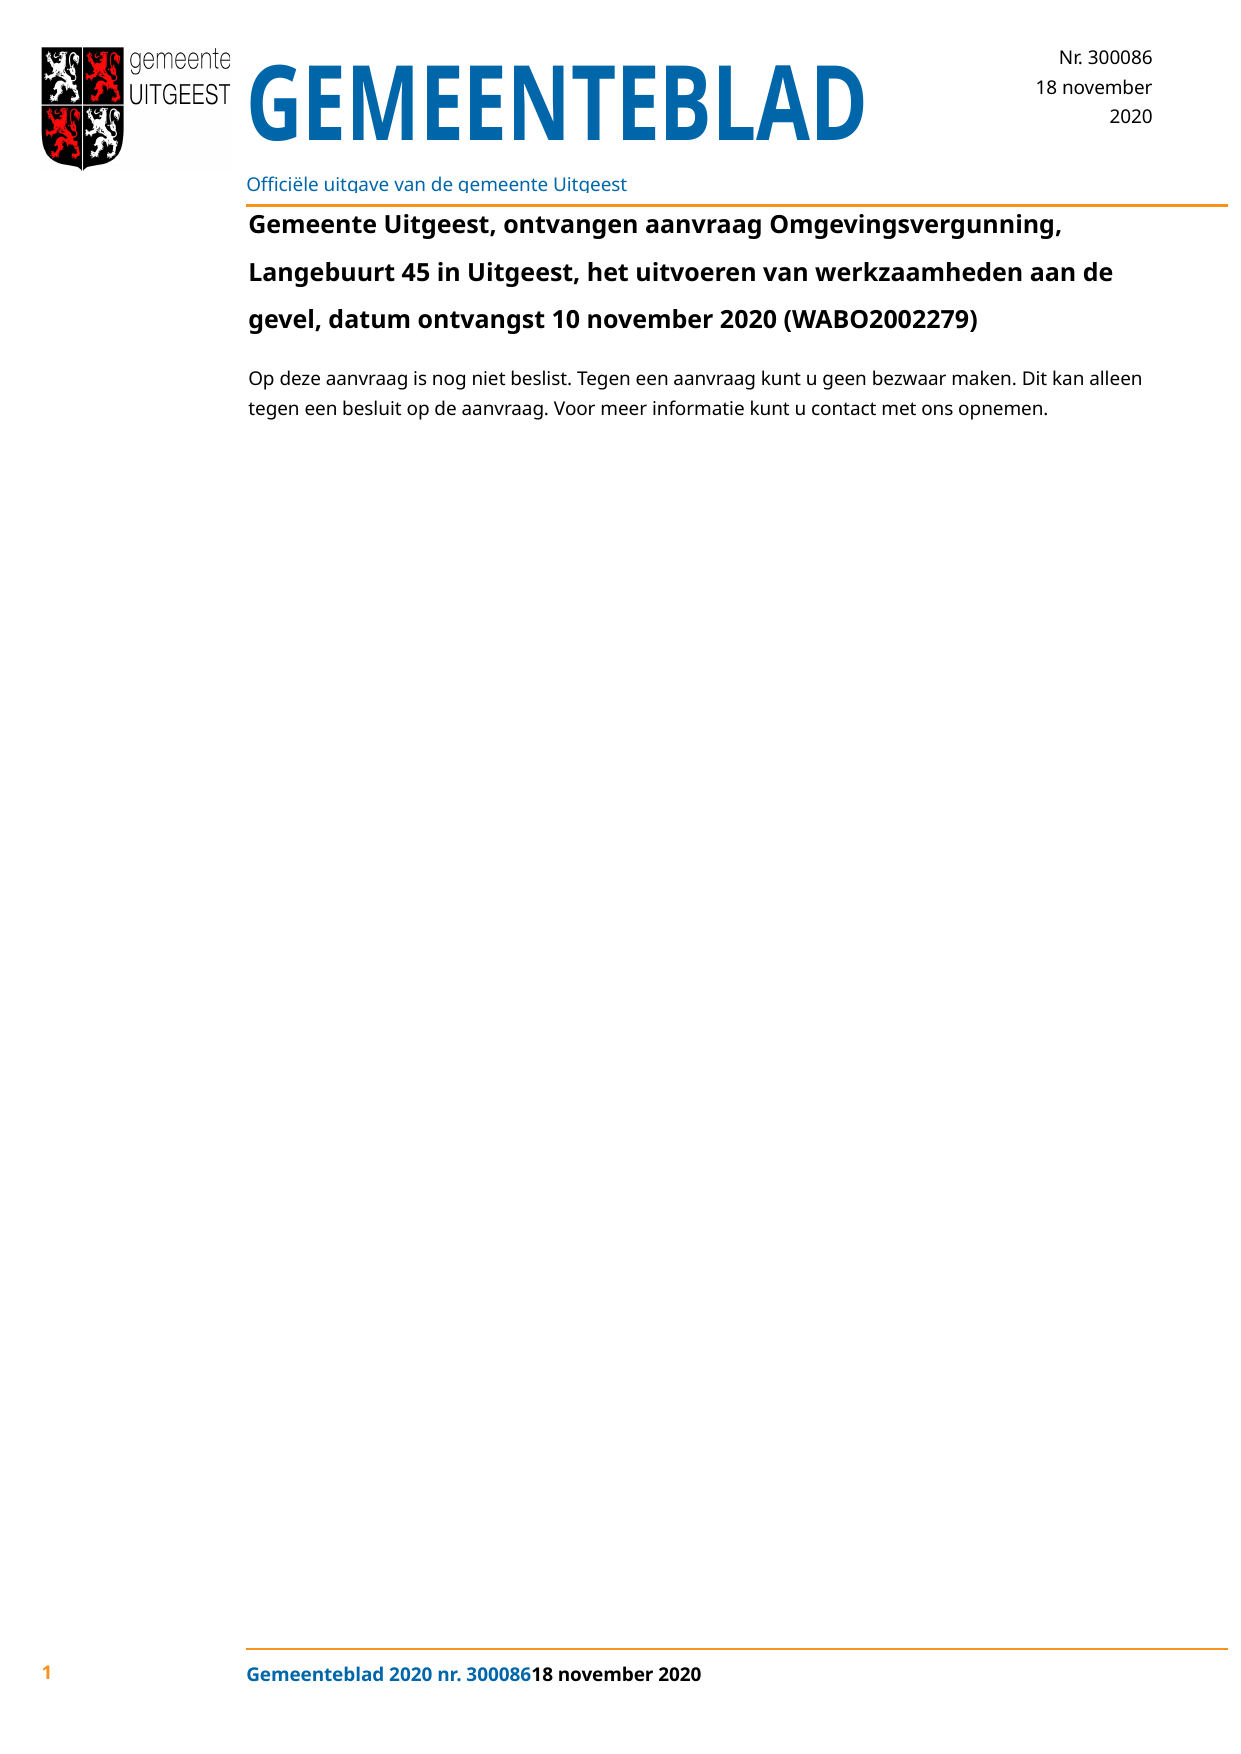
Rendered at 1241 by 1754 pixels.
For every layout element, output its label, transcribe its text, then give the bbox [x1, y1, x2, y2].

text Gemeente Uitgeest, ontvangen aanvraag Omgevingsvergunning, Langebuurt 45 in Uitgeest, het uitvoeren van werkzaamheden aan de gevel, datum ontvangst 10 november 2020 (WABO2002279) [248, 207, 1152, 336]
text Op deze aanvraag is nog niet beslist. Tegen een aanvraag kunt u geen bezwaar maken. Dit kan alleen tegen een besluit op de aanvraag. Voor meer informatie kunt u contact met ons opnemen. [248, 366, 1152, 421]
picture [41, 47, 231, 172]
